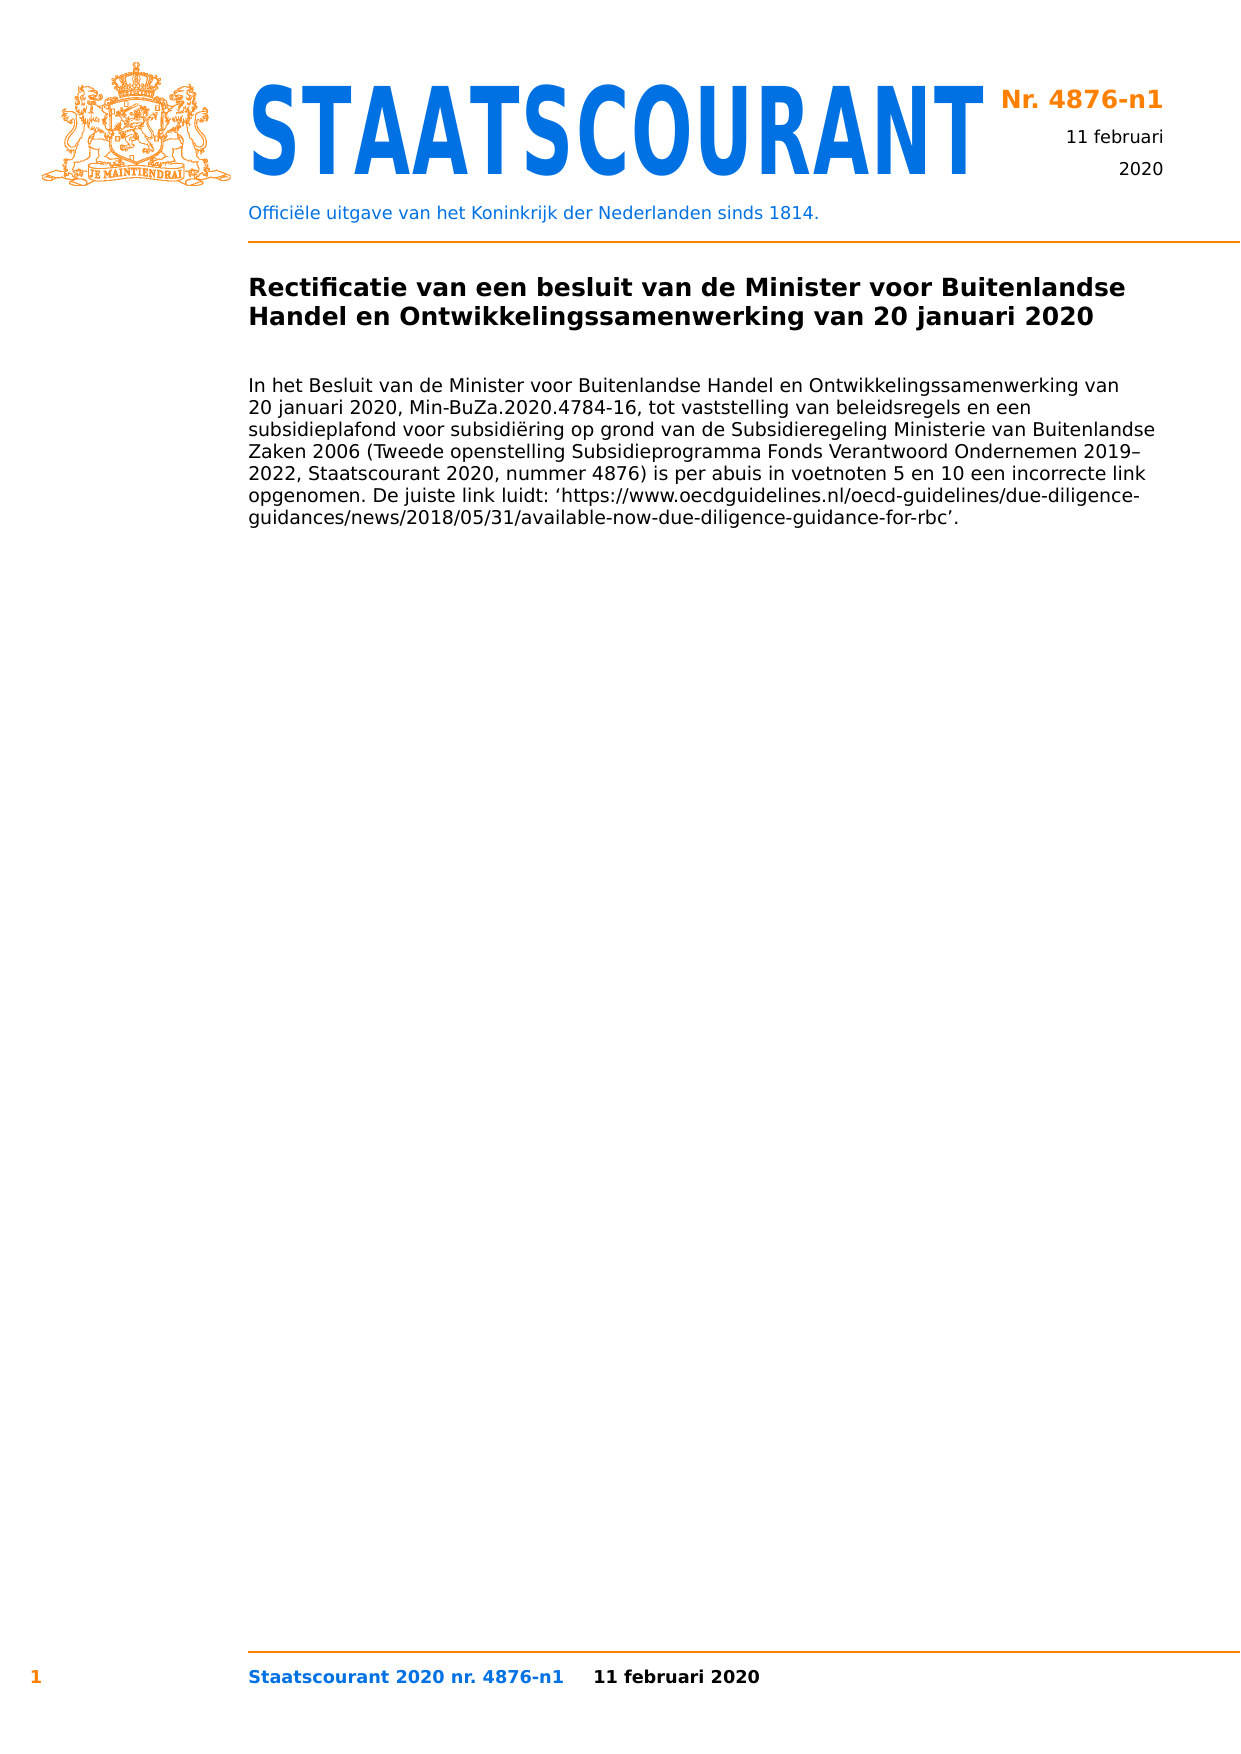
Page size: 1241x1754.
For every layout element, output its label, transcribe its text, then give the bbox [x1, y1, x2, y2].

subtitle Rectificatie van een besluit van de Minister voor Buitenlandse Handel en Ontwikkelingssamenwerking van 20 januari 2020 [248, 273, 1163, 331]
table_cell 11 februari [998, 121, 1240, 153]
table_header [25, 62, 248, 241]
table_cell 2020 [998, 153, 1240, 203]
table_header STAATSCOURANT [248, 62, 998, 203]
table_header Nr. 4876-n1 [998, 62, 1240, 121]
table_cell Officiële uitgave van het Koninkrijk der Nederlanden sinds 1814. [248, 203, 1240, 241]
picture [41, 62, 231, 186]
text In het Besluit van de Minister voor Buitenlandse Handel en Ontwikkelingssamenwerking van 20 januari 2020, Min-BuZa.2020.4784-16, tot vaststelling van beleidsregels en een subsidieplafond voor subsidiëring op grond van de Subsidieregeling Ministerie van Buitenlandse Zaken 2006 (Tweede openstelling Subsidieprogramma Fonds Verantwoord Ondernemen 2019–2022, Staatscourant 2020, nummer 4876) is per abuis in voetnoten 5 en 10 een incorrecte link opgenomen. De juiste link luidt: ‘https://www.oecdguidelines.nl/oecd-guidelines/due-diligence-guidances/news/2018/05/31/available-now-due-diligence-guidance-for-rbc’. [248, 375, 1163, 529]
